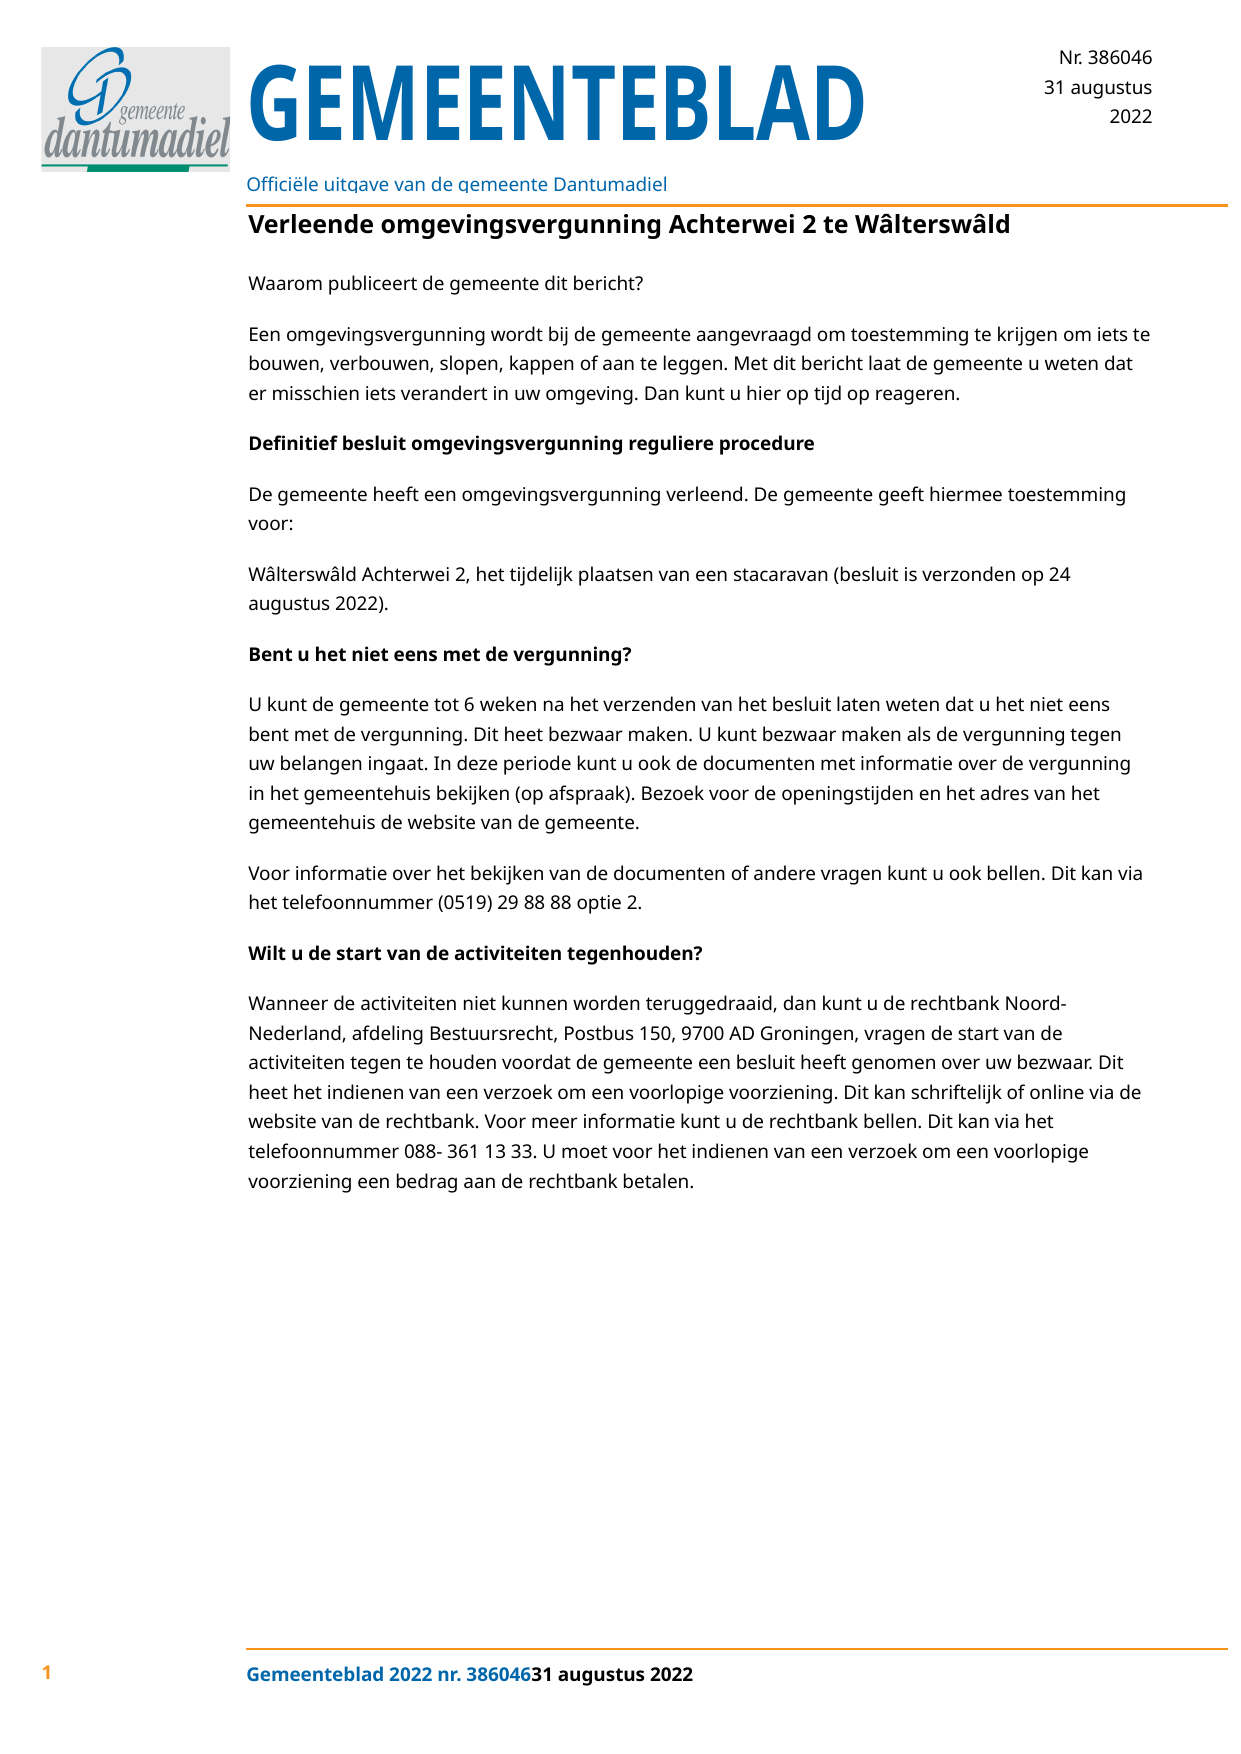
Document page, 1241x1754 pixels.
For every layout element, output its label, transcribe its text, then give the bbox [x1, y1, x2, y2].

text Voor informatie over het bekijken van de documenten of andere vragen kunt u ook bellen. Dit kan via het telefoonnummer (0519) 29 88 88 optie 2. [248, 860, 1152, 915]
text Verleende omgevingsvergunning Achterwei 2 te Wâlterswâld [248, 207, 1152, 241]
text Bent u het niet eens met de vergunning? [248, 641, 1152, 666]
text Waarom publiceert de gemeente dit bericht? [248, 270, 1152, 296]
text Wanneer de activiteiten niet kunnen worden teruggedraaid, dan kunt u de rechtbank Noord-Nederland, afdeling Bestuursrecht, Postbus 150, 9700 AD Groningen, vragen de start van de activiteiten tegen te houden voordat de gemeente een besluit heeft genomen over uw bezwaar. Dit heet het indienen van een verzoek om een voorlopige voorziening. Dit kan schriftelijk of online via de website van de rechtbank. Voor meer informatie kunt u de rechtbank bellen. Dit kan via het telefoonnummer 088- 361 13 33. U moet voor het indienen van een verzoek om een voorlopige voorziening een bedrag aan de rechtbank betalen. [248, 990, 1152, 1193]
text Wilt u de start van de activiteiten tegenhouden? [248, 940, 1152, 966]
text U kunt de gemeente tot 6 weken na het verzenden van het besluit laten weten dat u het niet eens bent met de vergunning. Dit heet bezwaar maken. U kunt bezwaar maken als de vergunning tegen uw belangen ingaat. In deze periode kunt u ook de documenten met informatie over de vergunning in het gemeentehuis bekijken (op afspraak). Bezoek voor de openingstijden en het adres van het gemeentehuis de website van de gemeente. [248, 691, 1152, 835]
text Wâlterswâld Achterwei 2, het tijdelijk plaatsen van een stacaravan (besluit is verzonden op 24 augustus 2022). [248, 561, 1152, 616]
text De gemeente heeft een omgevingsvergunning verleend. De gemeente geeft hiermee toestemming voor: [248, 481, 1152, 536]
text Definitief besluit omgevingsvergunning reguliere procedure [248, 430, 1152, 456]
picture [41, 47, 231, 172]
text Een omgevingsvergunning wordt bij de gemeente aangevraagd om toestemming te krijgen om iets te bouwen, verbouwen, slopen, kappen of aan te leggen. Met dit bericht laat de gemeente u weten dat er misschien iets verandert in uw omgeving. Dan kunt u hier op tijd op reageren. [248, 321, 1152, 406]
